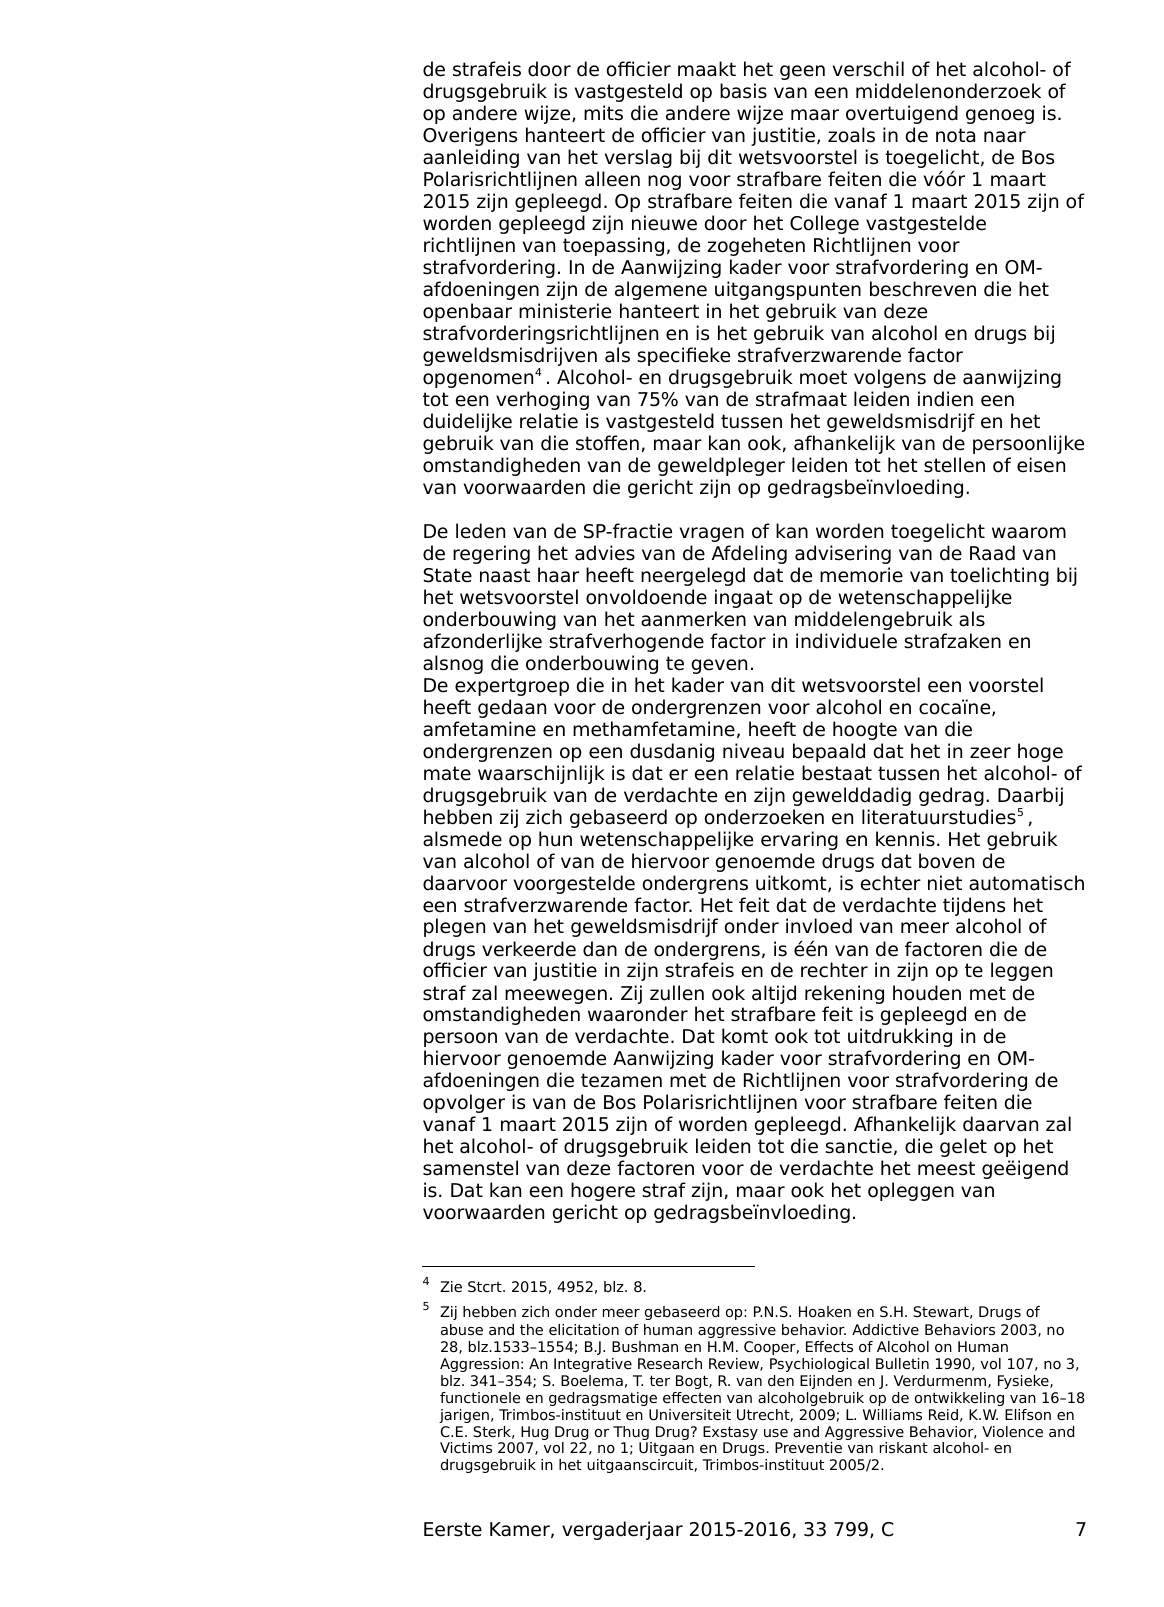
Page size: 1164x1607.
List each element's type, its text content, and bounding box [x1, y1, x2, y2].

text de strafeis door de officier maakt het geen verschil of het alcohol- of drugsgebruik is vastgesteld op basis van een middelenonderzoek of op andere wijze, mits die andere wijze maar overtuigend genoeg is. Overigens hanteert de officier van justitie, zoals in de nota naar aanleiding van het verslag bij dit wetsvoorstel is toegelicht, de Bos Polarisrichtlijnen alleen nog voor strafbare feiten die vóór 1 maart 2015 zijn gepleegd. Op strafbare feiten die vanaf 1 maart 2015 zijn of worden gepleegd zijn nieuwe door het College vastgestelde richtlijnen van toepassing, de zogeheten Richtlijnen voor strafvordering. In de Aanwijzing kader voor strafvordering en OM-afdoeningen zijn de algemene uitgangspunten beschreven die het openbaar ministerie hanteert in het gebruik van deze strafvorderingsrichtlijnen en is het gebruik van alcohol en drugs bij geweldsmisdrijven als specifieke strafverzwarende factor opgenomen. Alcohol- en drugsgebruik moet volgens de aanwijzing tot een verhoging van 75% van de strafmaat leiden indien een duidelijke relatie is vastgesteld tussen het geweldsmisdrijf en het gebruik van die stoffen, maar kan ook, afhankelijk van de persoonlijke omstandigheden van de geweldpleger leiden tot het stellen of eisen van voorwaarden die gericht zijn op gedragsbeïnvloeding. [422, 59, 1087, 499]
text De expertgroep die in het kader van dit wetsvoorstel een voorstel heeft gedaan voor de ondergrenzen voor alcohol en cocaïne, amfetamine en methamfetamine, heeft de hoogte van die ondergrenzen op een dusdanig niveau bepaald dat het in zeer hoge mate waarschijnlijk is dat er een relatie bestaat tussen het alcohol- of drugsgebruik van de verdachte en zijn gewelddadig gedrag. Daarbij hebben zij zich gebaseerd op onderzoeken en literatuurstudies, alsmede op hun wetenschappelijke ervaring en kennis. Het gebruik van alcohol of van de hiervoor genoemde drugs dat boven de daarvoor voorgestelde ondergrens uitkomt, is echter niet automatisch een strafverzwarende factor. Het feit dat de verdachte tijdens het plegen van het geweldsmisdrijf onder invloed van meer alcohol of drugs verkeerde dan de ondergrens, is één van de factoren die de officier van justitie in zijn strafeis en de rechter in zijn op te leggen straf zal meewegen. Zij zullen ook altijd rekening houden met de omstandigheden waaronder het strafbare feit is gepleegd en de persoon van de verdachte. Dat komt ook tot uitdrukking in de hiervoor genoemde Aanwijzing kader voor strafvordering en OM-afdoeningen die tezamen met de Richtlijnen voor strafvordering de opvolger is van de Bos Polarisrichtlijnen voor strafbare feiten die vanaf 1 maart 2015 zijn of worden gepleegd. Afhankelijk daarvan zal het alcohol- of drugsgebruik leiden tot die sanctie, die gelet op het samenstel van deze factoren voor de verdachte het meest geëigend is. Dat kan een hogere straf zijn, maar ook het opleggen van voorwaarden gericht op gedragsbeïnvloeding. [422, 675, 1087, 1224]
text De leden van de SP-fractie vragen of kan worden toegelicht waarom de regering het advies van de Afdeling advisering van de Raad van State naast haar heeft neergelegd dat de memorie van toelichting bij het wetsvoorstel onvoldoende ingaat op de wetenschappelijke onderbouwing van het aanmerken van middelengebruik als afzonderlijke strafverhogende factor in individuele strafzaken en alsnog die onderbouwing te geven. [422, 521, 1087, 675]
text Zij hebben zich onder meer gebaseerd op: P.N.S. Hoaken en S.H. Stewart, Drugs of abuse and the elicitation of human aggressive behavior. Addictive Behaviors 2003, no 28, blz.1533–1554; B.J. Bushman en H.M. Cooper, Effects of Alcohol on Human Aggression: An Integrative Research Review, Psychiological Bulletin 1990, vol 107, no 3, blz. 341–354; S. Boelema, T. ter Bogt, R. van den Eijnden en J. Verdurmenm, Fysieke, functionele en gedragsmatige effecten van alcoholgebruik op de ontwikkeling van 16–18 jarigen, Trimbos-instituut en Universiteit Utrecht, 2009; L. Williams Reid, K.W. Elifson en C.E. Sterk, Hug Drug or Thug Drug? Exstasy use and Aggressive Behavior, Violence and Victims 2007, vol 22, no 1; Uitgaan en Drugs. Preventie van riskant alcohol- en drugsgebruik in het uitgaanscircuit, Trimbos-instituut 2005/2. [422, 1300, 1087, 1474]
text Zie Stcrt. 2015, 4952, blz. 8. [422, 1275, 1087, 1297]
